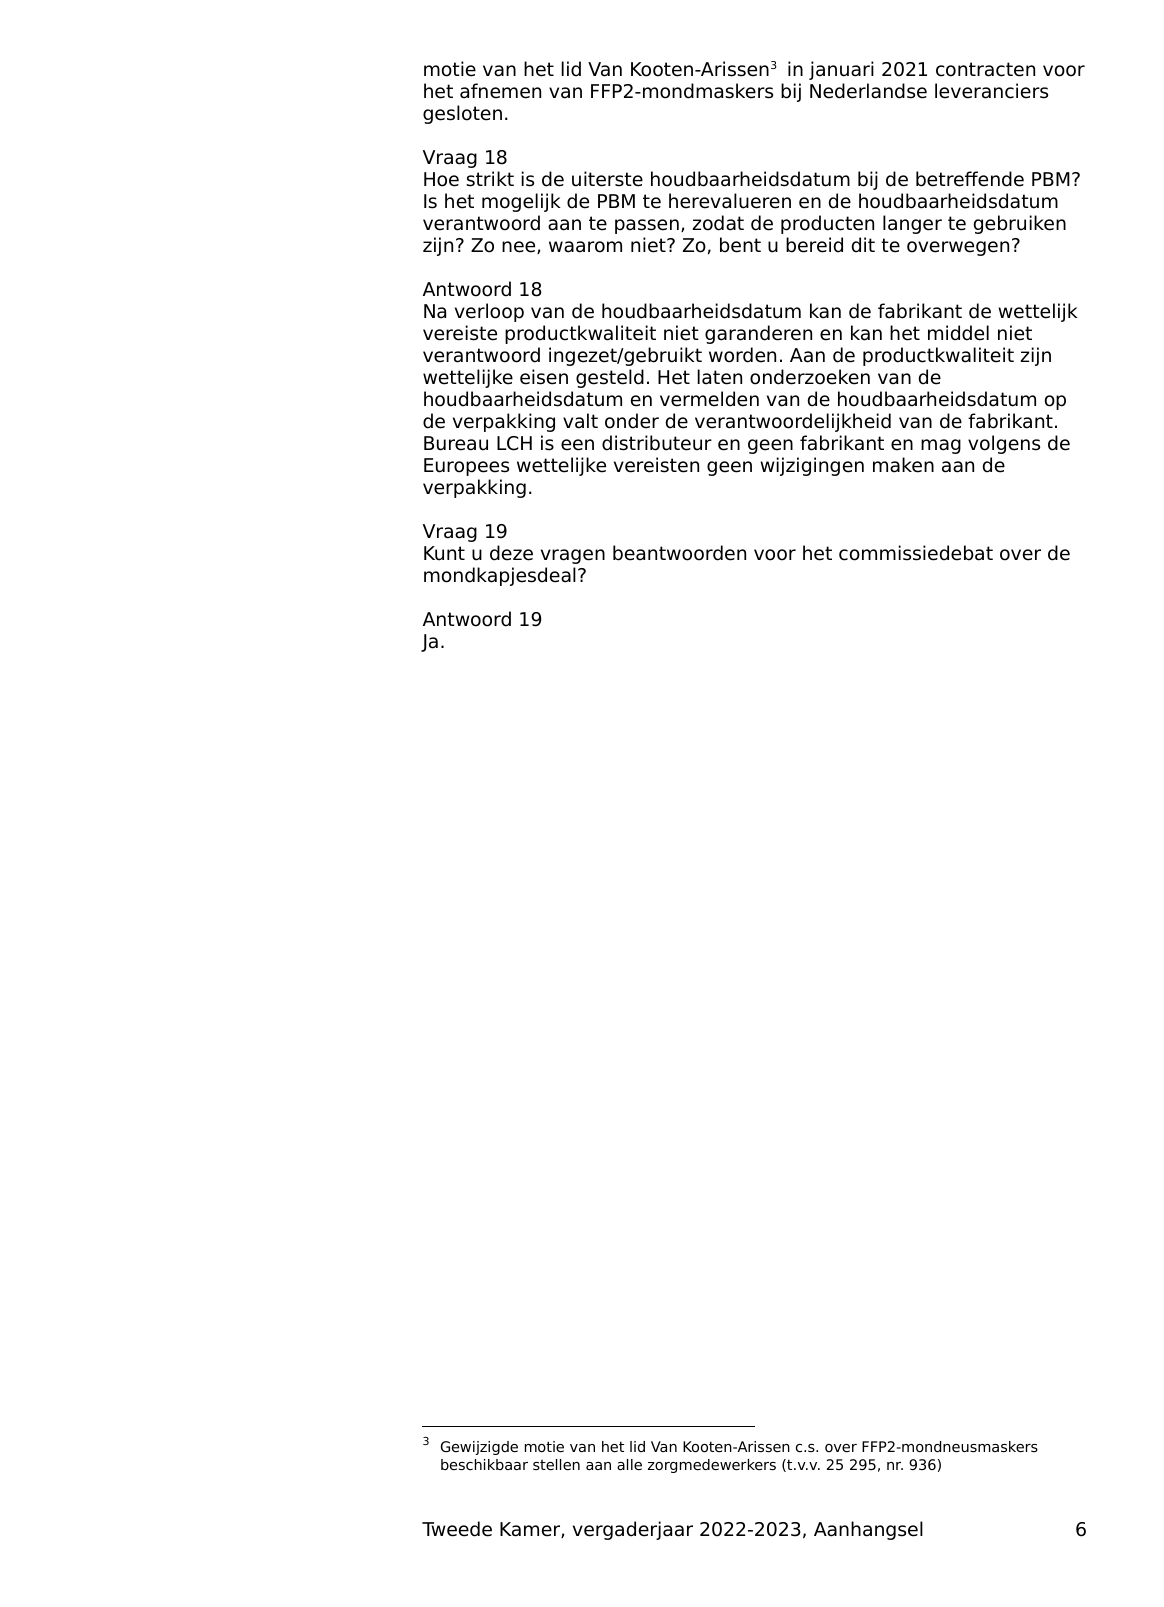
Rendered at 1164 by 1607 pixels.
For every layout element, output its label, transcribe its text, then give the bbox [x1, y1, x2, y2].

text Vraag 18 [422, 147, 1087, 169]
text Kunt u deze vragen beantwoorden voor het commissiedebat over de mondkapjesdeal? [422, 543, 1087, 587]
text Gewijzigde motie van het lid Van Kooten-Arissen c.s. over FFP2-mondneusmaskers beschikbaar stellen aan alle zorgmedewerkers (t.v.v. 25 295, nr. 936) [422, 1435, 1087, 1474]
text Na verloop van de houdbaarheidsdatum kan de fabrikant de wettelijk vereiste productkwaliteit niet garanderen en kan het middel niet verantwoord ingezet/gebruikt worden. Aan de productkwaliteit zijn wettelijke eisen gesteld. Het laten onderzoeken van de houdbaarheidsdatum en vermelden van de houdbaarheidsdatum op de verpakking valt onder de verantwoordelijkheid van de fabrikant. Bureau LCH is een distributeur en geen fabrikant en mag volgens de Europees wettelijke vereisten geen wijzigingen maken aan de verpakking. [422, 301, 1087, 499]
text Hoe strikt is de uiterste houdbaarheidsdatum bij de betreffende PBM? Is het mogelijk de PBM te herevalueren en de houdbaarheidsdatum verantwoord aan te passen, zodat de producten langer te gebruiken zijn? Zo nee, waarom niet? Zo, bent u bereid dit te overwegen? [422, 169, 1087, 257]
text Antwoord 19 [422, 609, 1087, 631]
text Antwoord 18 [422, 279, 1087, 301]
text Ja. [422, 631, 1087, 653]
text motie van het lid Van Kooten-Arissen in januari 2021 contracten voor het afnemen van FFP2-mondmaskers bij Nederlandse leveranciers gesloten. [422, 59, 1087, 125]
text Vraag 19 [422, 521, 1087, 543]
